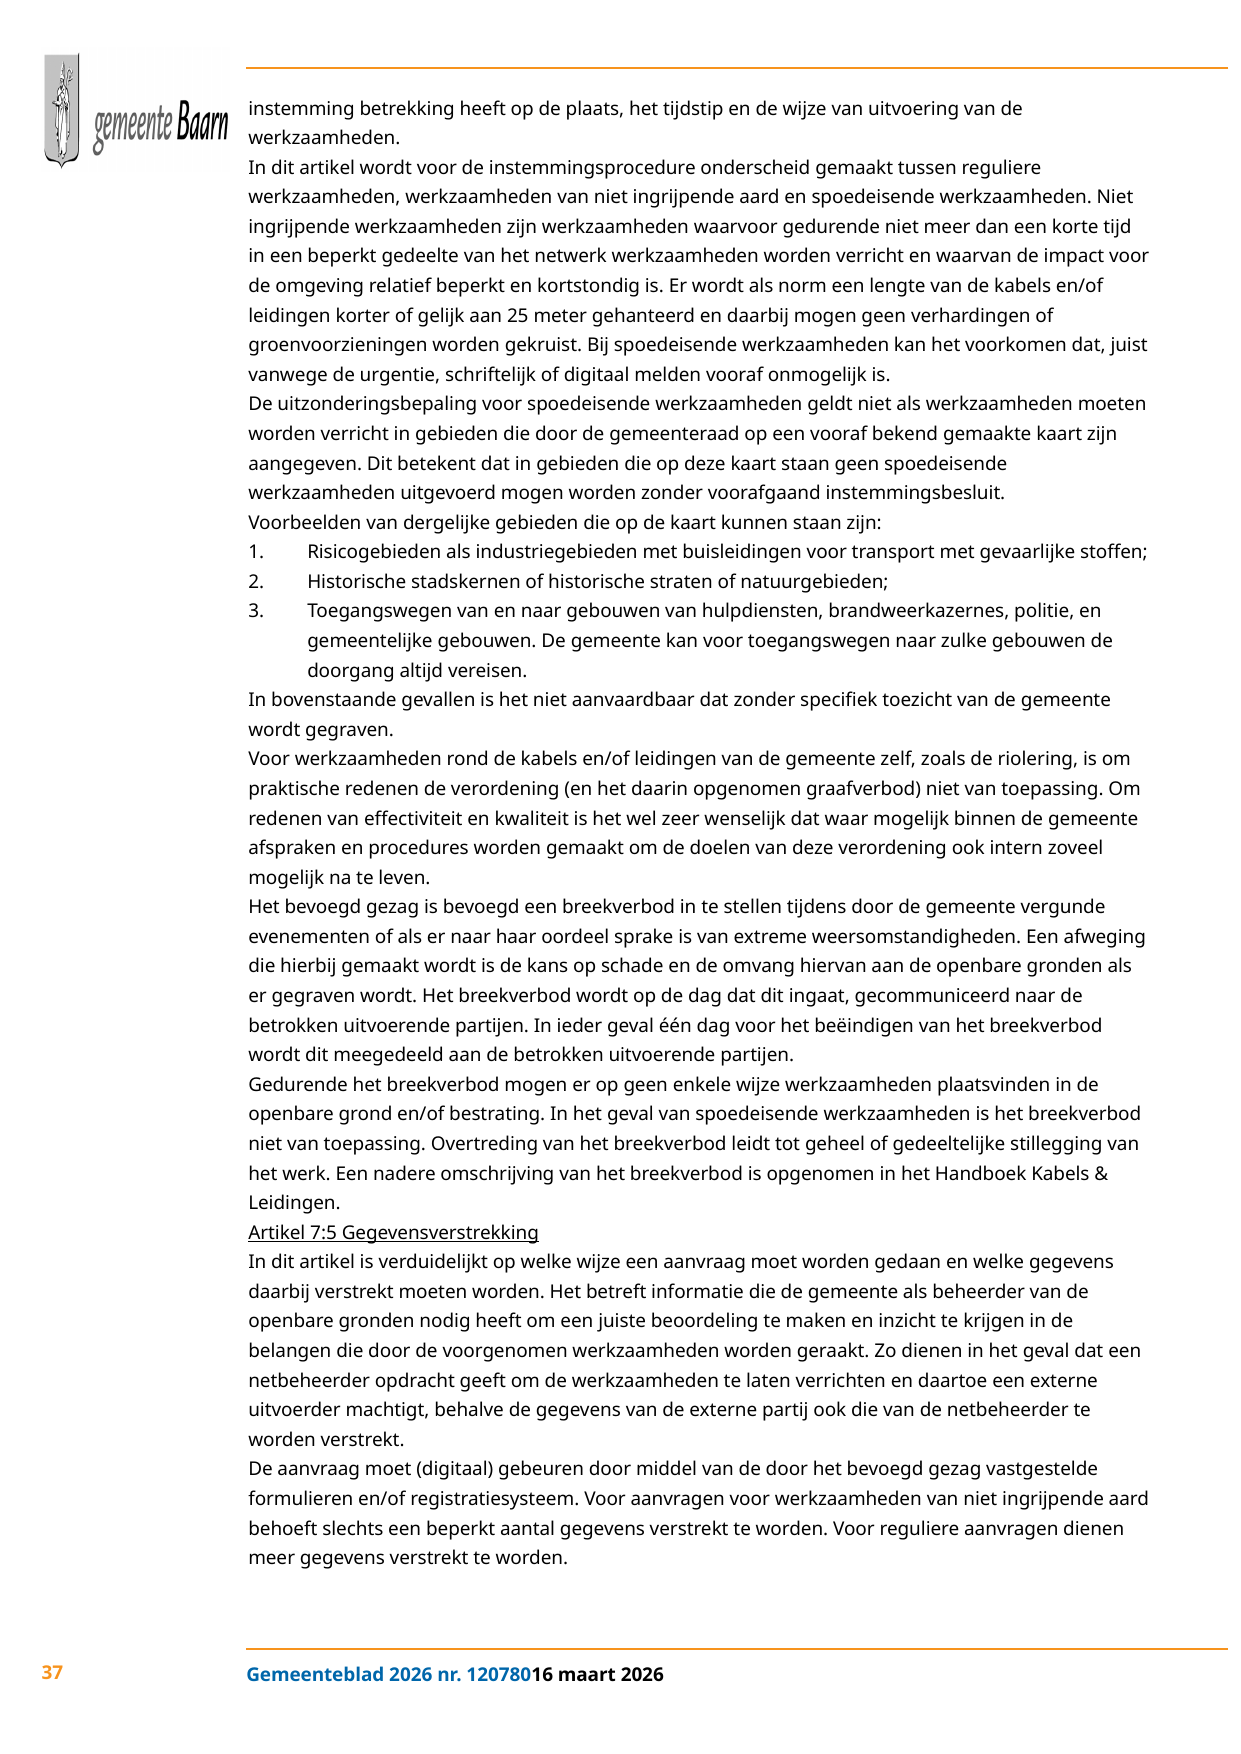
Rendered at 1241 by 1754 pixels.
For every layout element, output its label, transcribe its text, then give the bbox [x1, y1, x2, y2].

text De aanvraag moet (digitaal) gebeuren door middel van de door het bevoegd gezag vastgestelde formulieren en/of registratiesysteem. Voor aanvragen voor werkzaamheden van niet ingrijpende aard behoeft slechts een beperkt aantal gegevens verstrekt te worden. Voor reguliere aanvragen dienen meer gegevens verstrekt te worden. [248, 1456, 1152, 1570]
text Voorbeelden van dergelijke gebieden die op de kaart kunnen staan zijn: [248, 509, 1152, 535]
text Gedurende het breekverbod mogen er op geen enkele wijze werkzaamheden plaatsvinden in de openbare grond en/of bestrating. In het geval van spoedeisende werkzaamheden is het breekverbod niet van toepassing. Overtreding van het breekverbod leidt tot geheel of gedeeltelijke stillegging van het werk. Een nadere omschrijving van het breekverbod is opgenomen in het Handboek Kabels & Leidingen. [248, 1071, 1152, 1215]
text De uitzonderingsbepaling voor spoedeisende werkzaamheden geldt niet als werkzaamheden moeten worden verricht in gebieden die door de gemeenteraad op een vooraf bekend gemaakte kaart zijn aangegeven. Dit betekent dat in gebieden die op deze kaart staan geen spoedeisende werkzaamheden uitgevoerd mogen worden zonder voorafgaand instemmingsbesluit. [248, 391, 1152, 505]
list Toegangswegen van en naar gebouwen van hulpdiensten, brandweerkazernes, politie, en gemeentelijke gebouwen. De gemeente kan voor toegangswegen naar zulke gebouwen de doorgang altijd vereisen. [248, 598, 1152, 683]
text In bovenstaande gevallen is het niet aanvaardbaar dat zonder specifiek toezicht van de gemeente wordt gegraven. [248, 686, 1152, 742]
text instemming betrekking heeft op de plaats, het tijdstip en de wijze van uitvoering van de werkzaamheden. [248, 95, 1152, 150]
text Artikel 7:5 Gegevensverstrekking [248, 1219, 1152, 1245]
picture [41, 47, 231, 172]
list Historische stadskernen of historische straten of natuurgebieden; [248, 568, 1152, 594]
text Voor werkzaamheden rond de kabels en/of leidingen van de gemeente zelf, zoals de riolering, is om praktische redenen de verordening (en het daarin opgenomen graafverbod) niet van toepassing. Om redenen van effectiviteit en kwaliteit is het wel zeer wenselijk dat waar mogelijk binnen de gemeente afspraken en procedures worden gemaakt om de doelen van deze verordening ook intern zoveel mogelijk na te leven. [248, 746, 1152, 890]
list Risicogebieden als industriegebieden met buisleidingen voor transport met gevaarlijke stoffen; [248, 538, 1152, 564]
text In dit artikel is verduidelijkt op welke wijze een aanvraag moet worden gedaan en welke gegevens daarbij verstrekt moeten worden. Het betreft informatie die de gemeente als beheerder van de openbare gronden nodig heeft om een juiste beoordeling te maken en inzicht te krijgen in de belangen die door de voorgenomen werkzaamheden worden geraakt. Zo dienen in het geval dat een netbeheerder opdracht geeft om de werkzaamheden te laten verrichten en daartoe een externe uitvoerder machtigt, behalve de gegevens van de externe partij ook die van de netbeheerder te worden verstrekt. [248, 1248, 1152, 1452]
text In dit artikel wordt voor de instemmingsprocedure onderscheid gemaakt tussen reguliere werkzaamheden, werkzaamheden van niet ingrijpende aard en spoedeisende werkzaamheden. Niet ingrijpende werkzaamheden zijn werkzaamheden waarvoor gedurende niet meer dan een korte tijd in een beperkt gedeelte van het netwerk werkzaamheden worden verricht en waarvan de impact voor de omgeving relatief beperkt en kortstondig is. Er wordt als norm een lengte van de kabels en/of leidingen korter of gelijk aan 25 meter gehanteerd en daarbij mogen geen verhardingen of groenvoorzieningen worden gekruist. Bij spoedeisende werkzaamheden kan het voorkomen dat, juist vanwege de urgentie, schriftelijk of digitaal melden vooraf onmogelijk is. [248, 154, 1152, 387]
text Het bevoegd gezag is bevoegd een breekverbod in te stellen tijdens door de gemeente vergunde evenementen of als er naar haar oordeel sprake is van extreme weersomstandigheden. Een afweging die hierbij gemaakt wordt is de kans op schade en de omvang hiervan aan de openbare gronden als er gegraven wordt. Het breekverbod wordt op de dag dat dit ingaat, gecommuniceerd naar de betrokken uitvoerende partijen. In ieder geval één dag voor het beëindigen van het breekverbod wordt dit meegedeeld aan de betrokken uitvoerende partijen. [248, 893, 1152, 1067]
